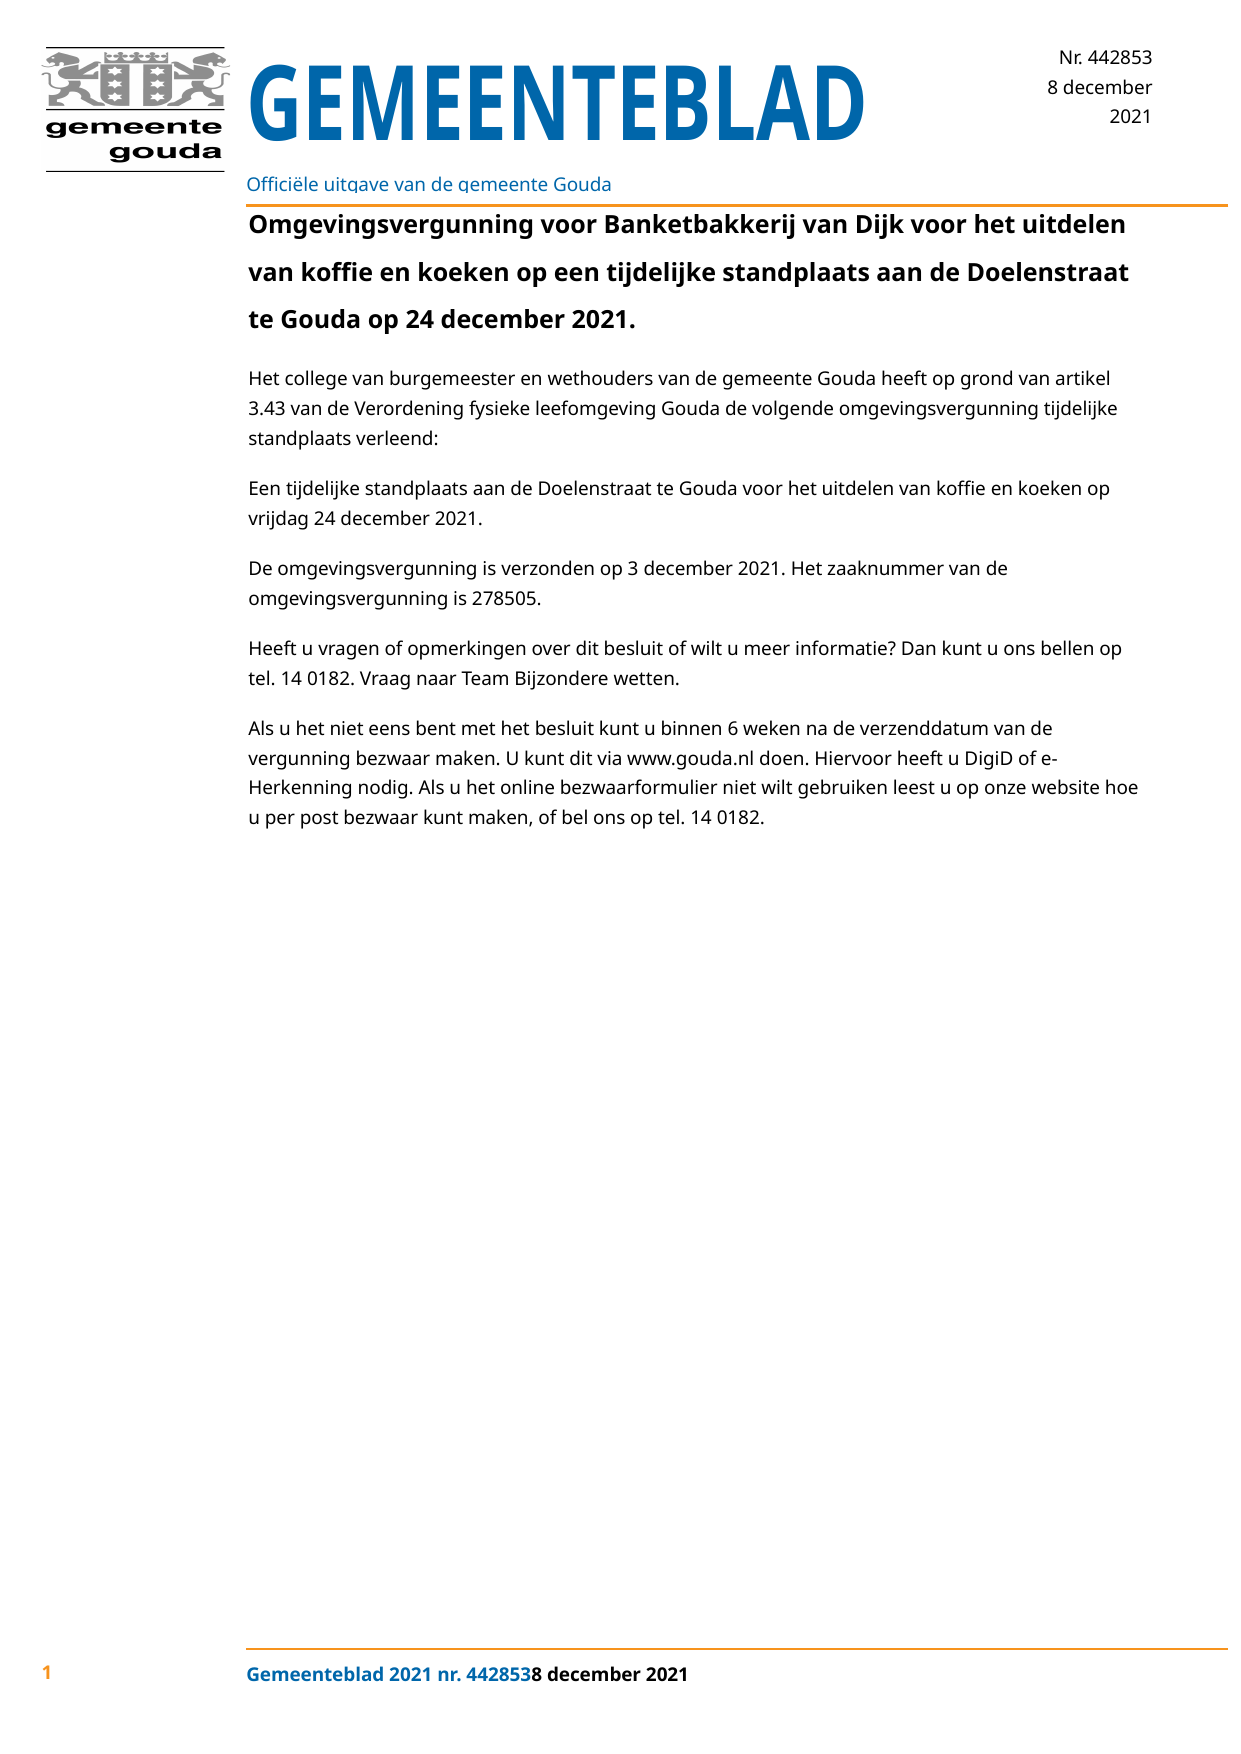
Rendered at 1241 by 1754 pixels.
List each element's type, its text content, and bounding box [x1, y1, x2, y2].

text De omgevingsvergunning is verzonden op 3 december 2021. Het zaaknummer van de omgevingsvergunning is 278505. [248, 555, 1152, 610]
text Het college van burgemeester en wethouders van de gemeente Gouda heeft op grond van artikel 3.43 van de Verordening fysieke leefomgeving Gouda de volgende omgevingsvergunning tijdelijke standplaats verleend: [248, 366, 1152, 450]
picture [41, 47, 231, 172]
text Als u het niet eens bent met het besluit kunt u binnen 6 weken na de verzenddatum van de vergunning bezwaar maken. U kunt dit via www.gouda.nl doen. Hiervoor heeft u DigiD of e-Herkenning nodig. Als u het online bezwaarformulier niet wilt gebruiken leest u op onze website hoe u per post bezwaar kunt maken, of bel ons op tel. 14 0182. [248, 715, 1152, 829]
text Een tijdelijke standplaats aan de Doelenstraat te Gouda voor het uitdelen van koffie en koeken op vrijdag 24 december 2021. [248, 475, 1152, 530]
text Heeft u vragen of opmerkingen over dit besluit of wilt u meer informatie? Dan kunt u ons bellen op tel. 14 0182. Vraag naar Team Bijzondere wetten. [248, 635, 1152, 690]
text Omgevingsvergunning voor Banketbakkerij van Dijk voor het uitdelen van koffie en koeken op een tijdelijke standplaats aan de Doelenstraat te Gouda op 24 december 2021. [248, 207, 1152, 336]
